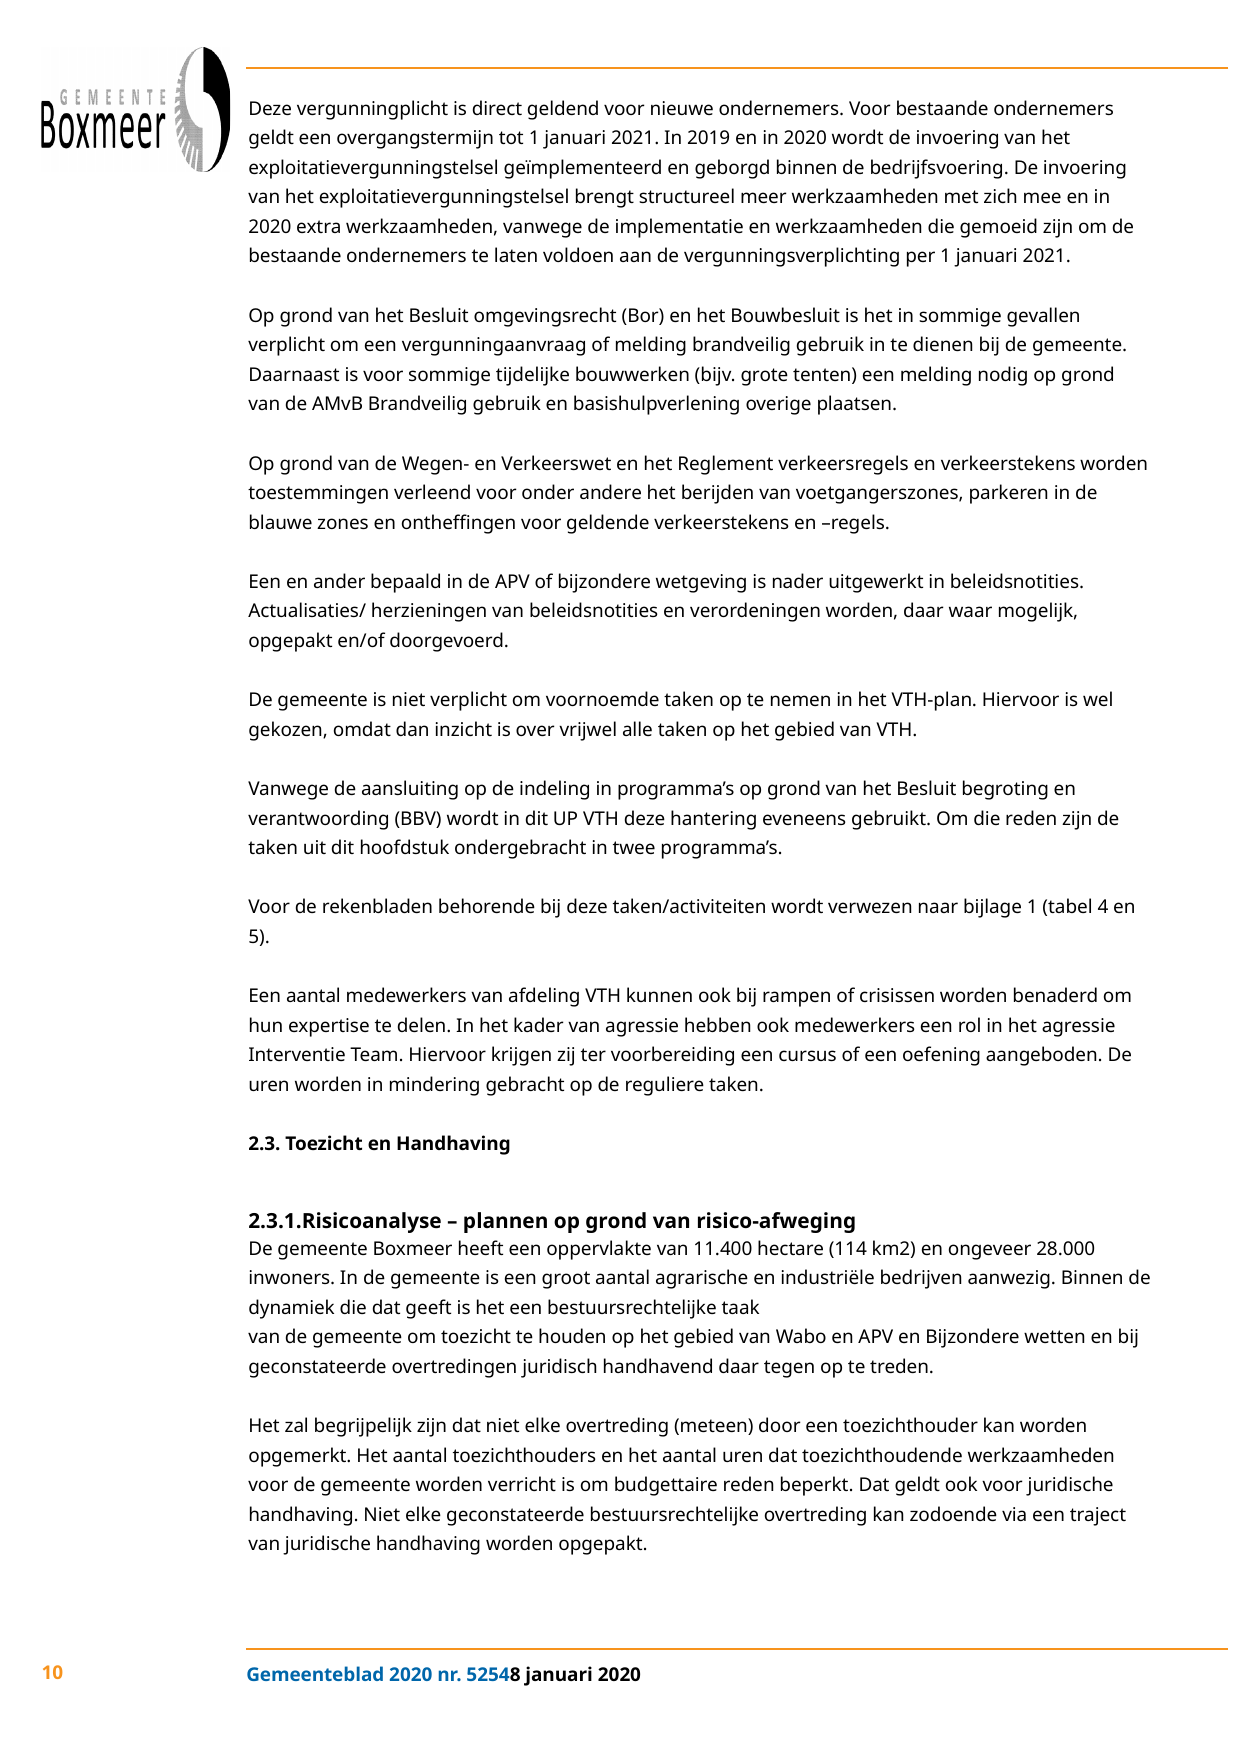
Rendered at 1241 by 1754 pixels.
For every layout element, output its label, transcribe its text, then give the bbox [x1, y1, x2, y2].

text 2.3. Toezicht en Handhaving [248, 1130, 1152, 1156]
text Vanwege de aansluiting op de indeling in programma’s op grond van het Besluit begroting en verantwoording (BBV) wordt in dit UP VTH deze hantering eveneens gebruikt. Om die reden zijn de taken uit dit hoofdstuk ondergebracht in twee programma’s. [248, 775, 1152, 860]
text Op grond van de Wegen- en Verkeerswet en het Reglement verkeersregels en verkeerstekens worden toestemmingen verleend voor onder andere het berijden van voetgangerszones, parkeren in de blauwe zones en ontheffingen voor geldende verkeerstekens en –regels. [248, 450, 1152, 535]
text 2.3.1.Risicoanalyse – plannen op grond van risico-afweging [248, 1206, 1152, 1235]
text Op grond van het Besluit omgevingsrecht (Bor) en het Bouwbesluit is het in sommige gevallen verplicht om een vergunningaanvraag of melding brandveilig gebruik in te dienen bij de gemeente. Daarnaast is voor sommige tijdelijke bouwwerken (bijv. grote tenten) een melding nodig op grond van de AMvB Brandveilig gebruik en basishulpverlening overige plaatsen. [248, 302, 1152, 416]
text Een en ander bepaald in de APV of bijzondere wetgeving is nader uitgewerkt in beleidsnotities. Actualisaties/ herzieningen van beleidsnotities en verordeningen worden, daar waar mogelijk, opgepakt en/of doorgevoerd. [248, 568, 1152, 653]
text van de gemeente om toezicht te houden op het gebied van Wabo en APV en Bijzondere wetten en bij geconstateerde overtredingen juridisch handhavend daar tegen op te treden. [248, 1323, 1152, 1379]
text De gemeente is niet verplicht om voornoemde taken op te nemen in het VTH-plan. Hiervoor is wel gekozen, omdat dan inzicht is over vrijwel alle taken op het gebied van VTH. [248, 686, 1152, 742]
text Deze vergunningplicht is direct geldend voor nieuwe ondernemers. Voor bestaande ondernemers geldt een overgangstermijn tot 1 januari 2021. In 2019 en in 2020 wordt de invoering van het exploitatievergunningstelsel geïmplementeerd en geborgd binnen de bedrijfsvoering. De invoering van het exploitatievergunningstelsel brengt structureel meer werkzaamheden met zich mee en in 2020 extra werkzaamheden, vanwege de implementatie en werkzaamheden die gemoeid zijn om de bestaande ondernemers te laten voldoen aan de vergunningsverplichting per 1 januari 2021. [248, 95, 1152, 268]
text Het zal begrijpelijk zijn dat niet elke overtreding (meteen) door een toezichthouder kan worden opgemerkt. Het aantal toezichthouders en het aantal uren dat toezichthoudende werkzaamheden voor de gemeente worden verricht is om budgettaire reden beperkt. Dat geldt ook voor juridische handhaving. Niet elke geconstateerde bestuursrechtelijke overtreding kan zodoende via een traject van juridische handhaving worden opgepakt. [248, 1412, 1152, 1556]
text Een aantal medewerkers van afdeling VTH kunnen ook bij rampen of crisissen worden benaderd om hun expertise te delen. In het kader van agressie hebben ook medewerkers een rol in het agressie Interventie Team. Hiervoor krijgen zij ter voorbereiding een cursus of een oefening aangeboden. De uren worden in mindering gebracht op de reguliere taken. [248, 982, 1152, 1097]
text De gemeente Boxmeer heeft een oppervlakte van 11.400 hectare (114 km2) en ongeveer 28.000 inwoners. In de gemeente is een groot aantal agrarische en industriële bedrijven aanwezig. Binnen de dynamiek die dat geeft is het een bestuursrechtelijke taak [248, 1235, 1152, 1320]
text Voor de rekenbladen behorende bij deze taken/activiteiten wordt verwezen naar bijlage 1 (tabel 4 en 5). [248, 893, 1152, 949]
picture [41, 47, 231, 172]
